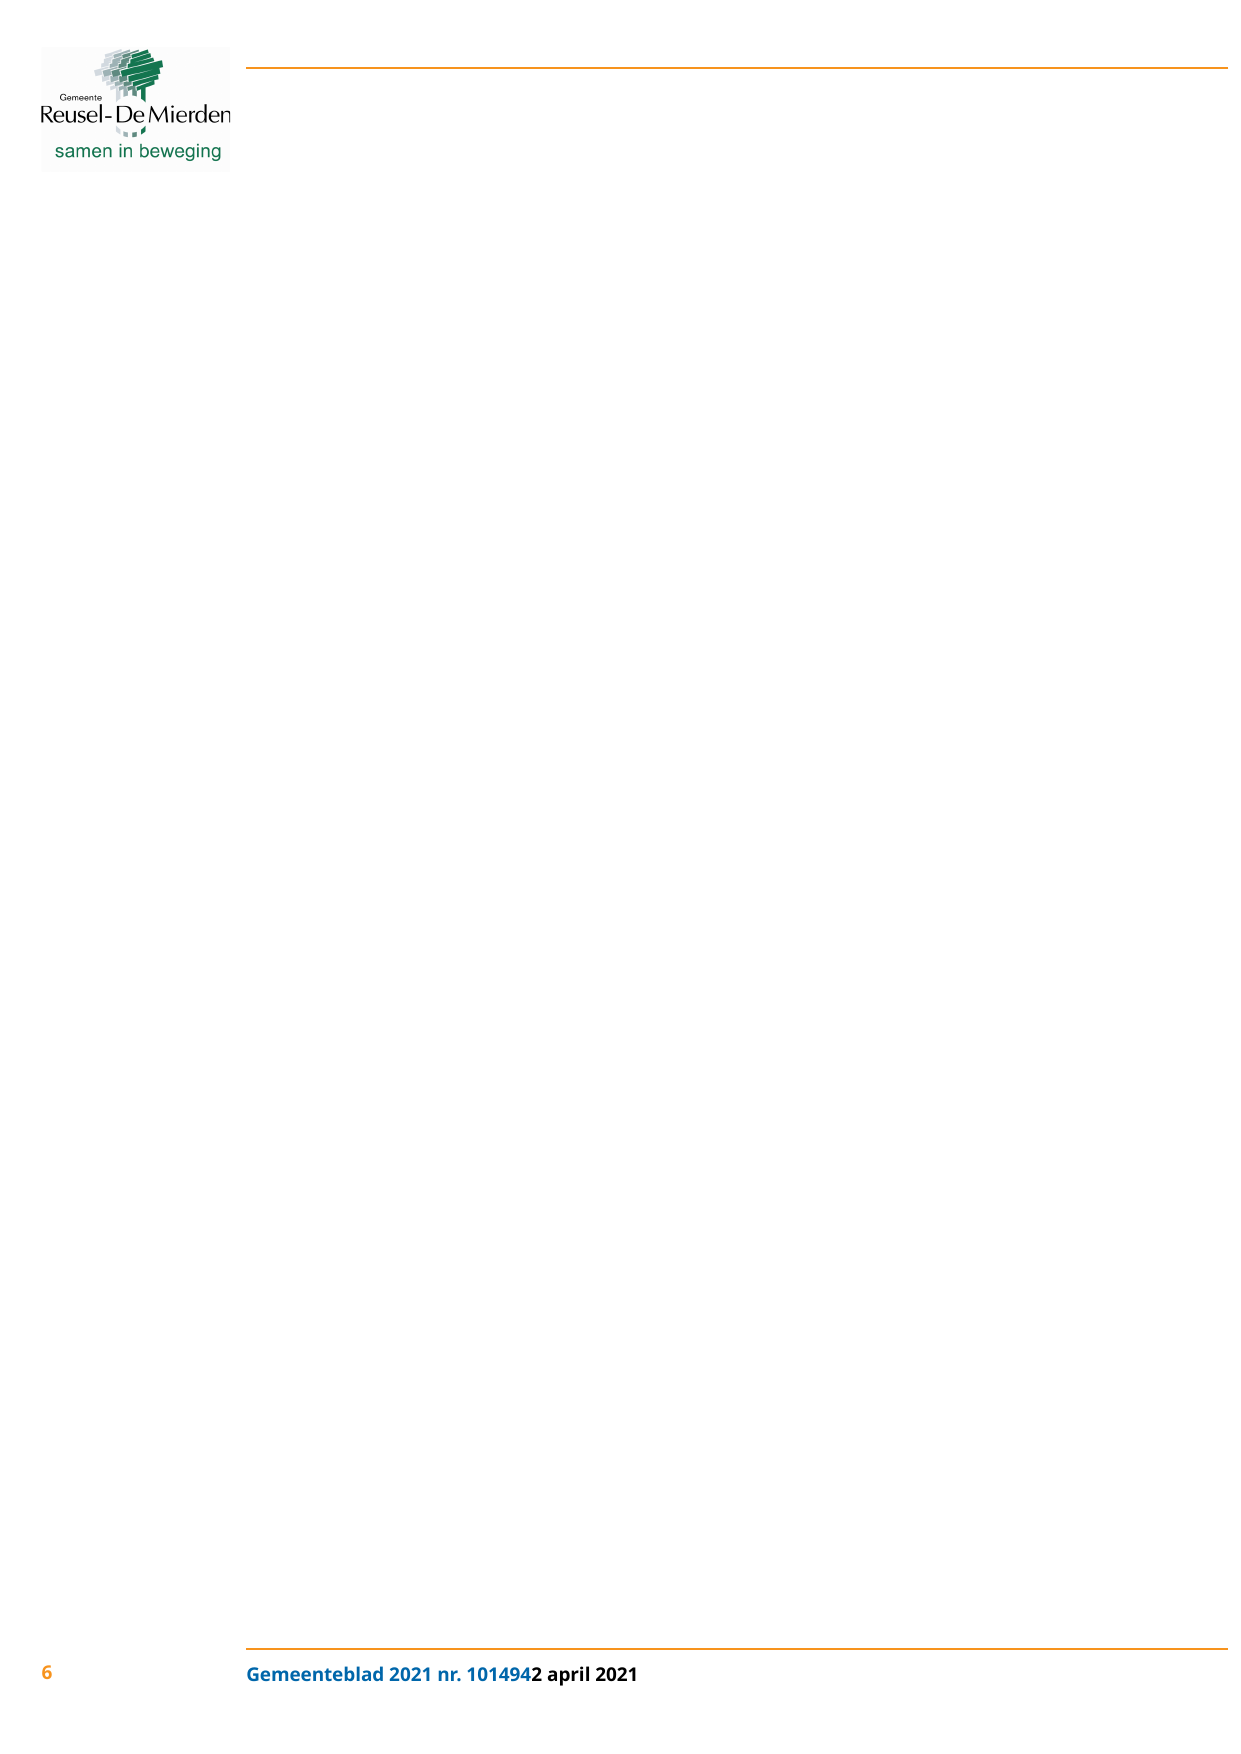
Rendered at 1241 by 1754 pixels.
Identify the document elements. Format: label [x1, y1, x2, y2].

picture [41, 47, 231, 172]
